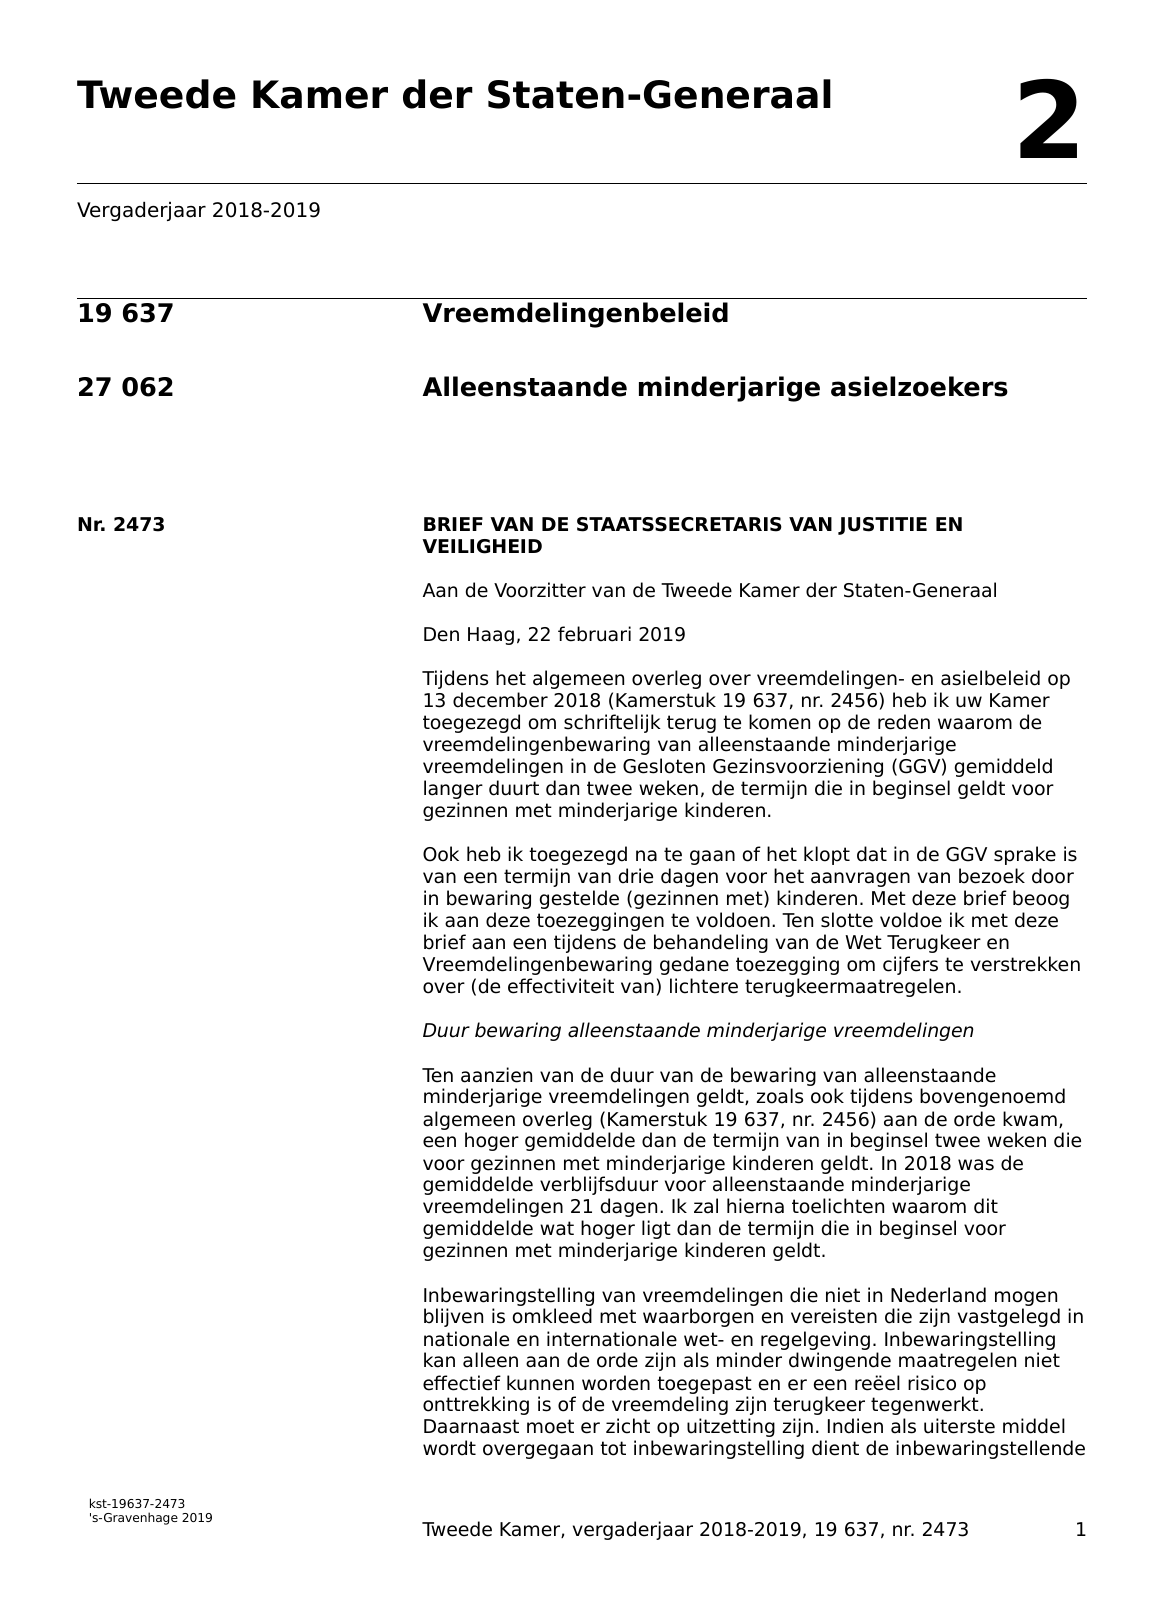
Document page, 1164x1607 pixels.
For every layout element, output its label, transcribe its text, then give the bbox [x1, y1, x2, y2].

subtitle Duur bewaring alleenstaande minderjarige vreemdelingen [422, 1020, 1087, 1042]
text Den Haag, 22 februari 2019 [422, 624, 1087, 646]
text kst-19637-2473 [88, 1497, 323, 1511]
text Ten aanzien van de duur van de bewaring van alleenstaande minderjarige vreemdelingen geldt, zoals ook tijdens bovengenoemd algemeen overleg (Kamerstuk 19 637, nr. 2456) aan de orde kwam, een hoger gemiddelde dan de termijn van in beginsel twee weken die voor gezinnen met minderjarige kinderen geldt. In 2018 was de gemiddelde verblijfsduur voor alleenstaande minderjarige vreemdelingen 21 dagen. Ik zal hierna toelichten waarom dit gemiddelde wat hoger ligt dan de termijn die in beginsel voor gezinnen met minderjarige kinderen geldt. [422, 1064, 1087, 1262]
subtitle Nr. 2473 BRIEF VAN DE STAATSSECRETARIS VAN JUSTITIE EN VEILIGHEID [77, 514, 1087, 558]
subtitle 27 062 Alleenstaande minderjarige asielzoekers [77, 373, 1087, 403]
table_header Tweede Kamer der Staten-Generaal [77, 59, 886, 183]
table_header 2 [886, 59, 1087, 183]
subtitle 19 637 Vreemdelingenbeleid [77, 299, 1087, 329]
text Ook heb ik toegezegd na te gaan of het klopt dat in de GGV sprake is van een termijn van drie dagen voor het aanvragen van bezoek door in bewaring gestelde (gezinnen met) kinderen. Met deze brief beoog ik aan deze toezeggingen te voldoen. Ten slotte voldoe ik met deze brief aan een tijdens de behandeling van de Wet Terugkeer en Vreemdelingenbewaring gedane toezegging om cijfers te verstrekken over (de effectiviteit van) lichtere terugkeermaatregelen. [422, 844, 1087, 998]
text Tijdens het algemeen overleg over vreemdelingen- en asielbeleid op 13 december 2018 (Kamerstuk 19 637, nr. 2456) heb ik uw Kamer toegezegd om schriftelijk terug te komen op de reden waarom de vreemdelingenbewaring van alleenstaande minderjarige vreemdelingen in de Gesloten Gezinsvoorziening (GGV) gemiddeld langer duurt dan twee weken, de termijn die in beginsel geldt voor gezinnen met minderjarige kinderen. [422, 668, 1087, 822]
text 's-Gravenhage 2019 [88, 1511, 323, 1525]
text Inbewaringstelling van vreemdelingen die niet in Nederland mogen blijven is omkleed met waarborgen en vereisten die zijn vastgelegd in nationale en internationale wet- en regelgeving. Inbewaringstelling kan alleen aan de orde zijn als minder dwingende maatregelen niet effectief kunnen worden toegepast en er een reëel risico op onttrekking is of de vreemdeling zijn terugkeer tegenwerkt. Daarnaast moet er zicht op uitzetting zijn. Indien als uiterste middel wordt overgegaan tot inbewaringstelling dient de inbewaringstellende [422, 1284, 1087, 1460]
table_cell Vergaderjaar 2018-2019 [77, 184, 1087, 298]
text Aan de Voorzitter van de Tweede Kamer der Staten-Generaal [422, 580, 1087, 602]
